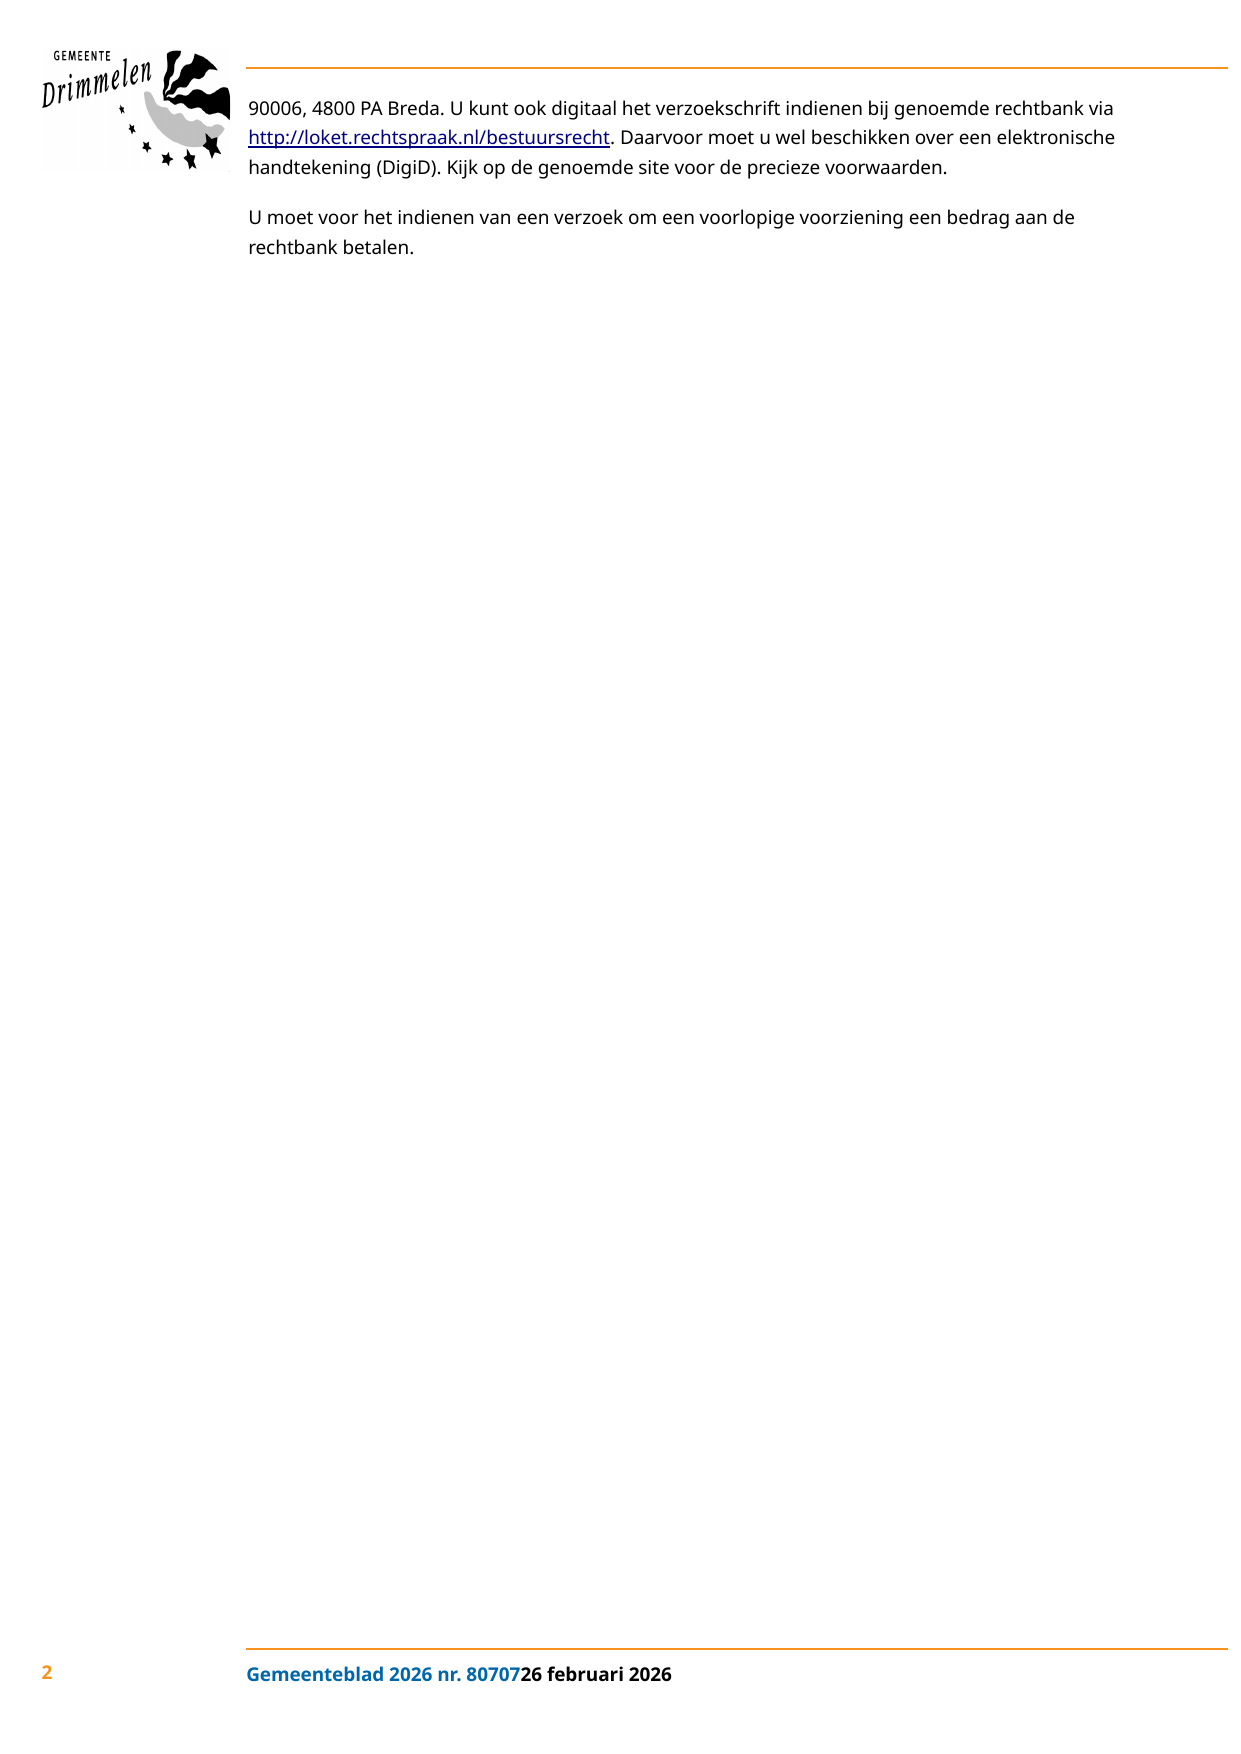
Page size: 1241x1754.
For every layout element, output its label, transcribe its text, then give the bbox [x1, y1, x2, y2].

text 90006, 4800 PA Breda. U kunt ook digitaal het verzoekschrift indienen bij genoemde rechtbank via http://loket.rechtspraak.nl/bestuursrecht. Daarvoor moet u wel beschikken over een elektronische handtekening (DigiD). Kijk op de genoemde site voor de precieze voorwaarden. [248, 95, 1152, 180]
text U moet voor het indienen van een verzoek om een voorlopige voorziening een bedrag aan de rechtbank betalen. [248, 204, 1152, 260]
picture [41, 47, 231, 172]
